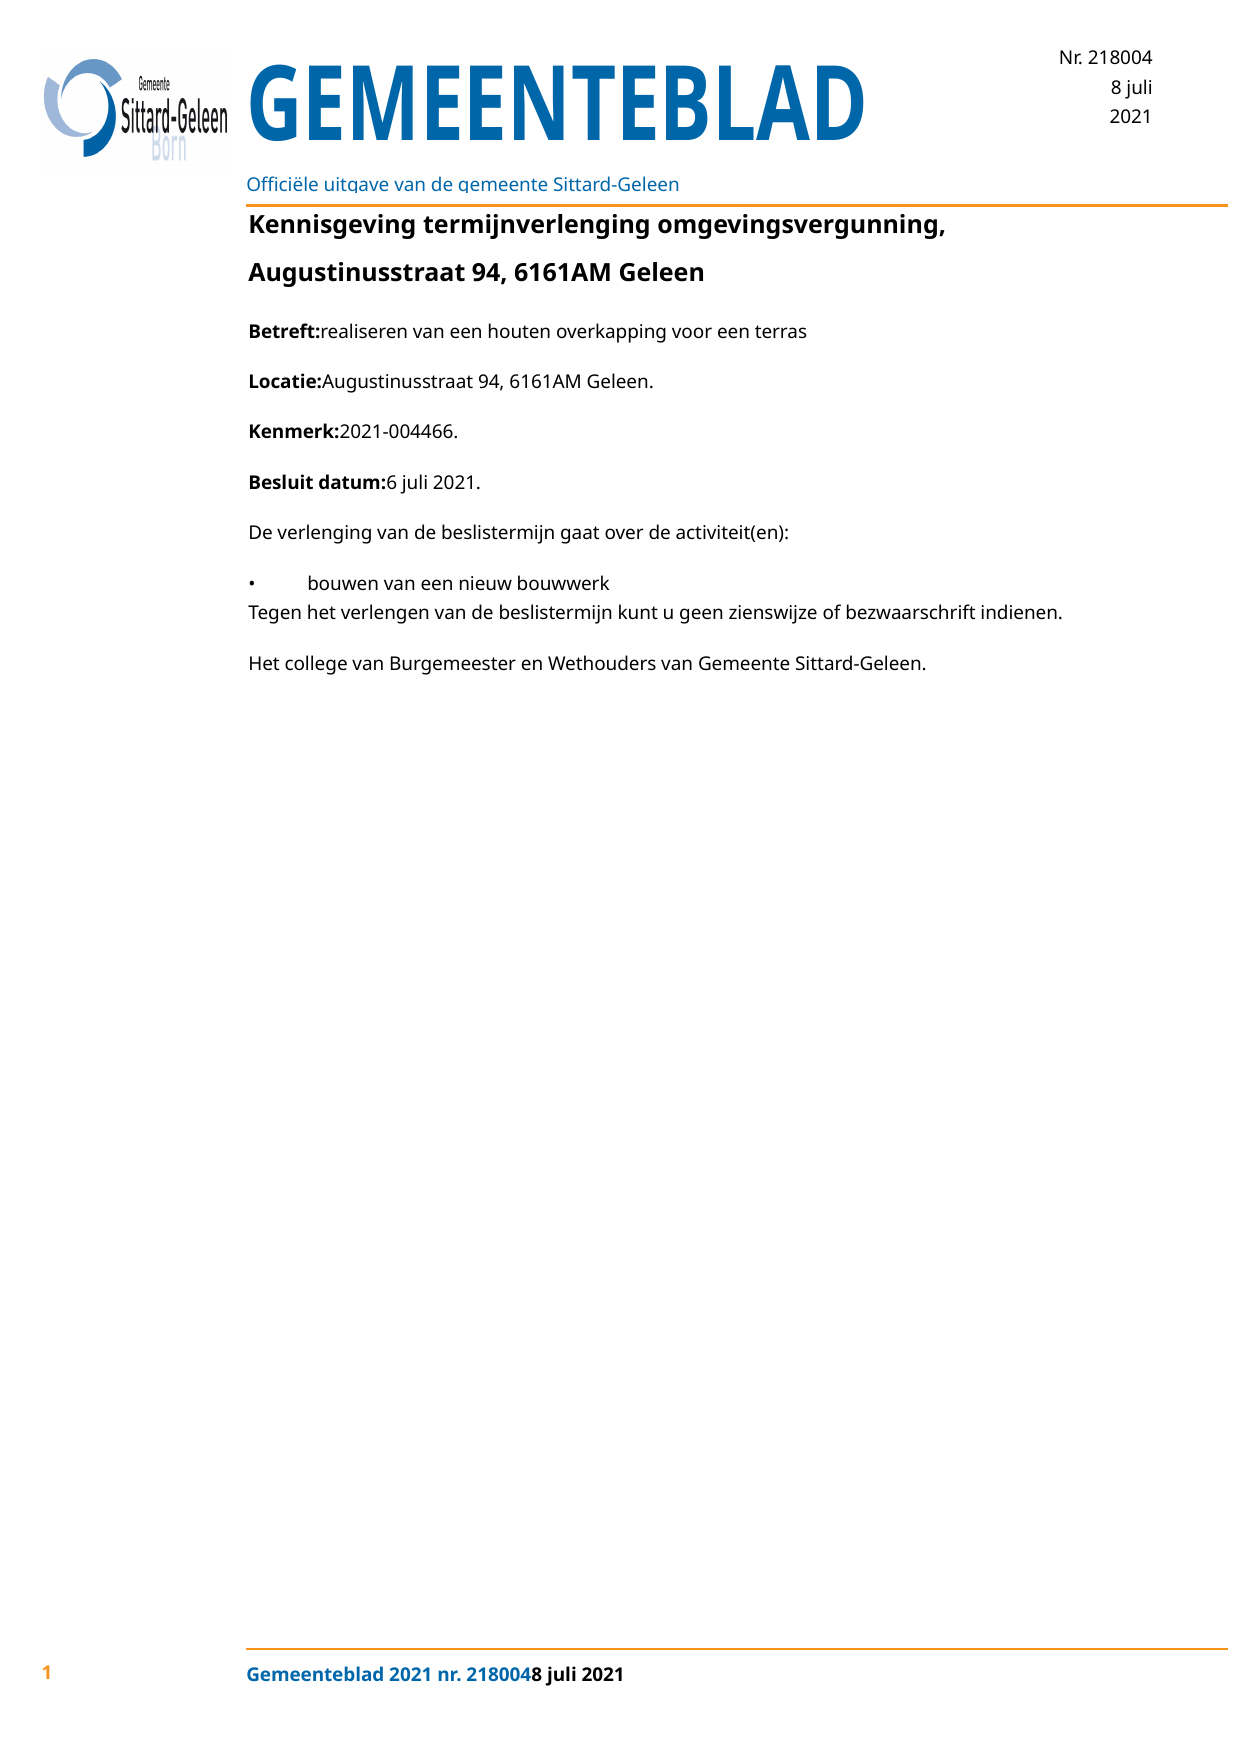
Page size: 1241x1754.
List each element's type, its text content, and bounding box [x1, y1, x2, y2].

text Kennisgeving termijnverlenging omgevingsvergunning, Augustinusstraat 94, 6161AM Geleen [248, 207, 1152, 288]
text Het college van Burgemeester en Wethouders van Gemeente Sittard-Geleen. [248, 650, 1152, 676]
list bouwen van een nieuw bouwwerk [248, 570, 1152, 596]
text De verlenging van de beslistermijn gaat over de activiteit(en): [248, 519, 1152, 545]
text Locatie:Augustinusstraat 94, 6161AM Geleen. [248, 368, 1152, 394]
picture [41, 47, 231, 172]
text Besluit datum:6 juli 2021. [248, 469, 1152, 495]
text Betreft:realiseren van een houten overkapping voor een terras [248, 318, 1152, 344]
text Kenmerk:2021-004466. [248, 419, 1152, 444]
text Tegen het verlengen van de beslistermijn kunt u geen zienswijze of bezwaarschrift indienen. [248, 599, 1152, 625]
